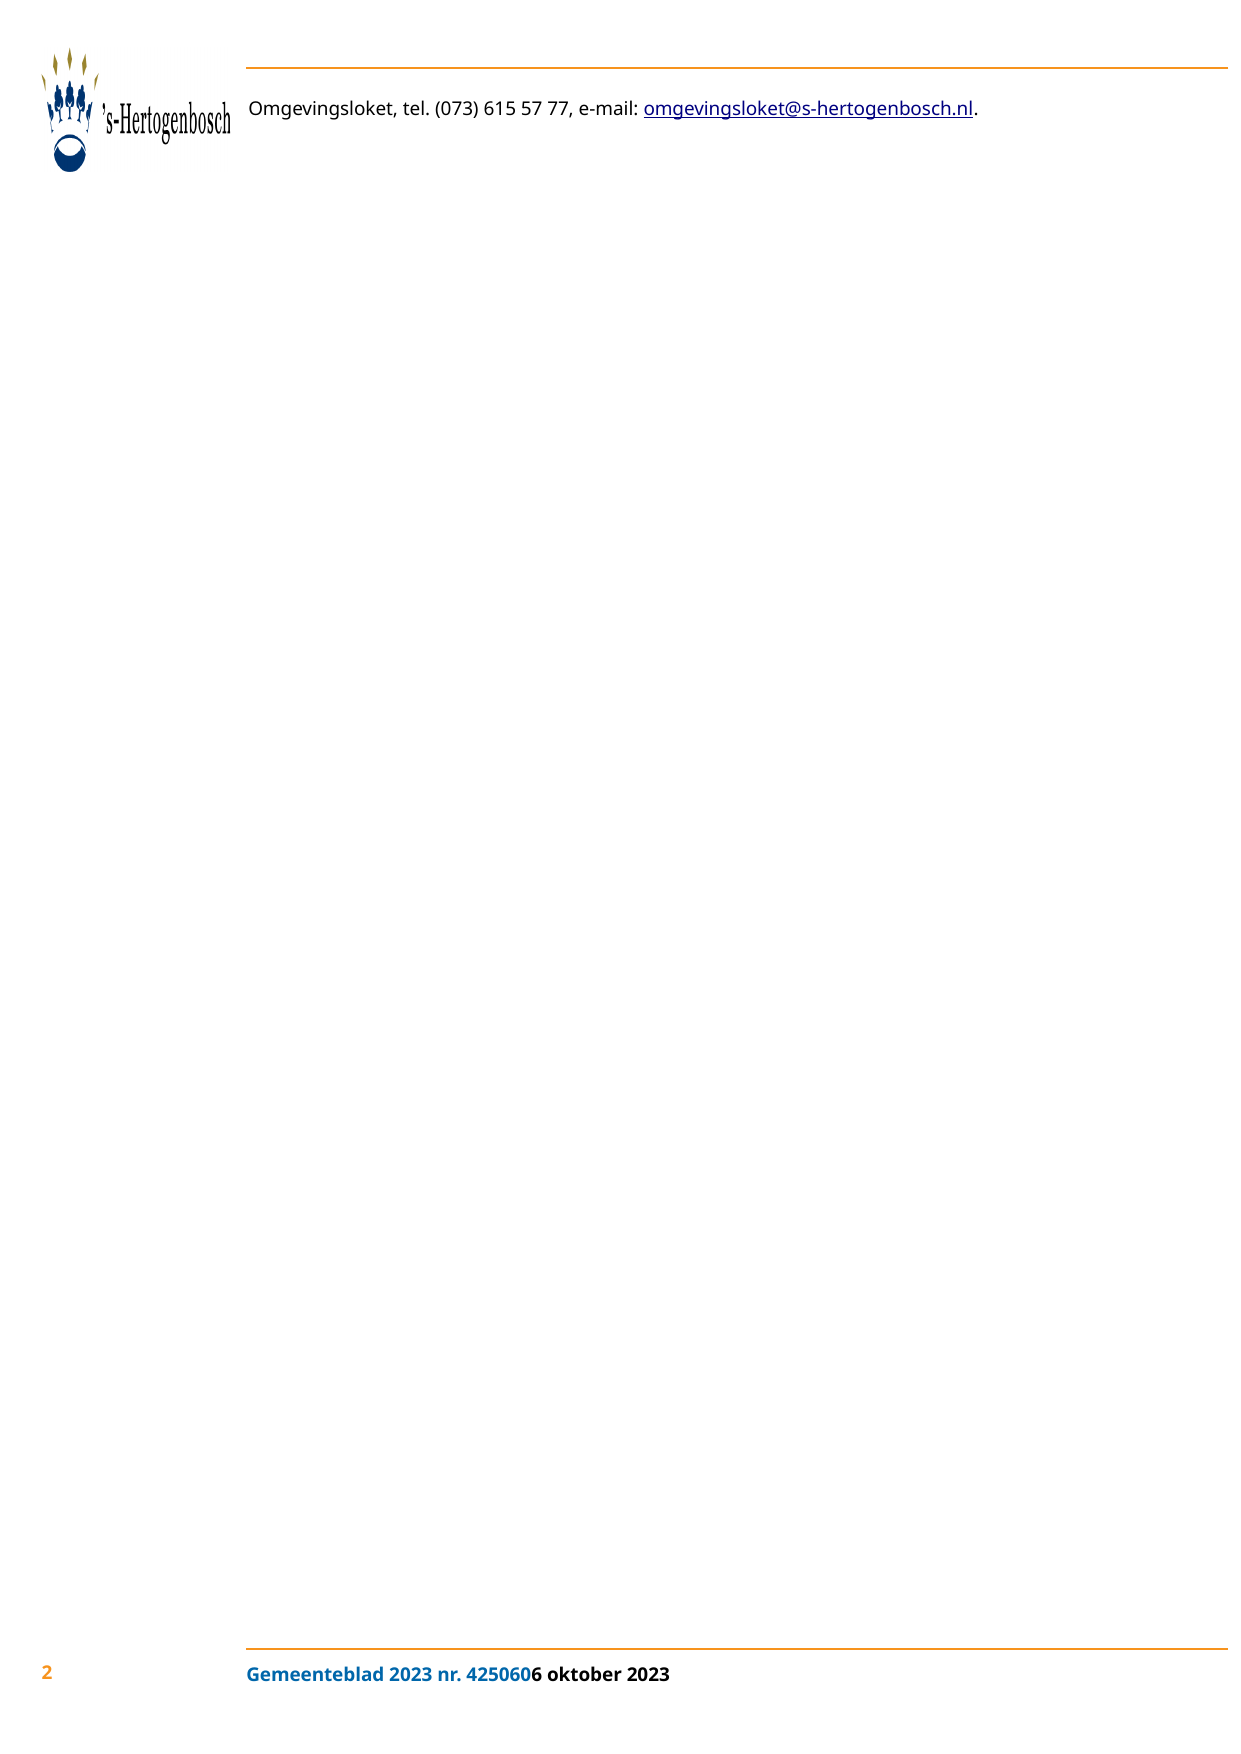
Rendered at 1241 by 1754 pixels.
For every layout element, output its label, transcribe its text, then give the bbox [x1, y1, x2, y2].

text Omgevingsloket, tel. (073) 615 57 77, e-mail: omgevingsloket@s-hertogenbosch.nl. [248, 95, 1152, 121]
picture [41, 47, 231, 172]
